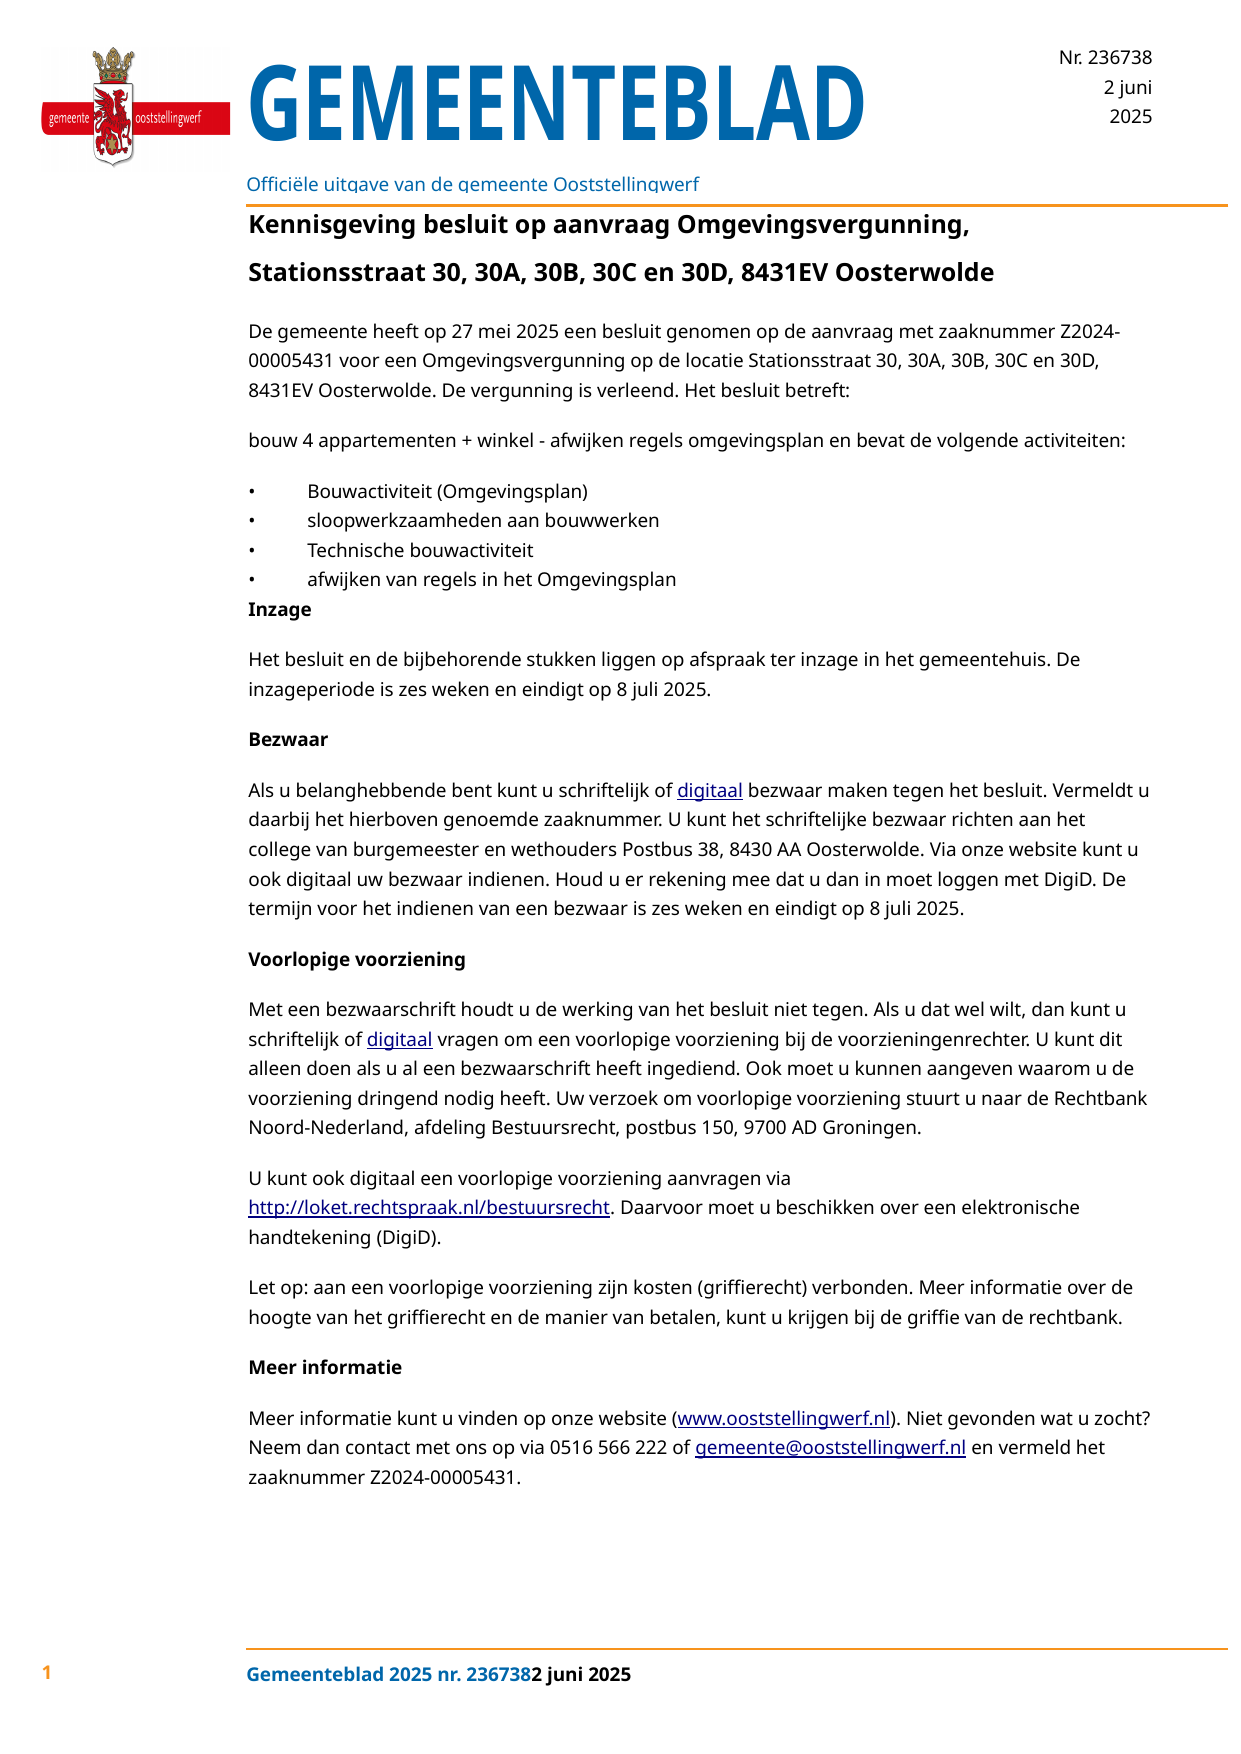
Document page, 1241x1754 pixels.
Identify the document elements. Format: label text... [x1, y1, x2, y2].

text U kunt ook digitaal een voorlopige voorziening aanvragen via http://loket.rechtspraak.nl/bestuursrecht. Daarvoor moet u beschikken over een elektronische handtekening (DigiD). [248, 1165, 1152, 1250]
list Technische bouwactiviteit [248, 537, 1152, 563]
text bouw 4 appartementen + winkel - afwijken regels omgevingsplan en bevat de volgende activiteiten: [248, 427, 1152, 453]
list Bouwactiviteit (Omgevingsplan) [248, 478, 1152, 504]
text Meer informatie kunt u vinden op onze website (www.ooststellingwerf.nl). Niet gevonden wat u zocht? Neem dan contact met ons op via 0516 566 222 of gemeente@ooststellingwerf.nl en vermeld het zaaknummer Z2024-00005431. [248, 1405, 1152, 1490]
list sloopwerkzaamheden aan bouwwerken [248, 507, 1152, 533]
text Het besluit en de bijbehorende stukken liggen op afspraak ter inzage in het gemeentehuis. De inzageperiode is zes weken en eindigt op 8 juli 2025. [248, 647, 1152, 702]
picture [41, 47, 231, 172]
list afwijken van regels in het Omgevingsplan [248, 567, 1152, 592]
text Bezwaar [248, 727, 1152, 752]
text Inzage [248, 596, 1152, 622]
text Kennisgeving besluit op aanvraag Omgevingsvergunning, Stationsstraat 30, 30A, 30B, 30C en 30D, 8431EV Oosterwolde [248, 207, 1152, 288]
text Als u belanghebbende bent kunt u schriftelijk of digitaal bezwaar maken tegen het besluit. Vermeldt u daarbij het hierboven genoemde zaaknummer. U kunt het schriftelijke bezwaar richten aan het college van burgemeester en wethouders Postbus 38, 8430 AA Oosterwolde. Via onze website kunt u ook digitaal uw bezwaar indienen. Houd u er rekening mee dat u dan in moet loggen met DigiD. De termijn voor het indienen van een bezwaar is zes weken en eindigt op 8 juli 2025. [248, 777, 1152, 921]
text Meer informatie [248, 1354, 1152, 1380]
text Met een bezwaarschrift houdt u de werking van het besluit niet tegen. Als u dat wel wilt, dan kunt u schriftelijk of digitaal vragen om een voorlopige voorziening bij de voorzieningenrechter. U kunt dit alleen doen als u al een bezwaarschrift heeft ingediend. Ook moet u kunnen aangeven waarom u de voorziening dringend nodig heeft. Uw verzoek om voorlopige voorziening stuurt u naar de Rechtbank Noord-Nederland, afdeling Bestuursrecht, postbus 150, 9700 AD Groningen. [248, 996, 1152, 1140]
text Let op: aan een voorlopige voorziening zijn kosten (griffierecht) verbonden. Meer informatie over de hoogte van het griffierecht en de manier van betalen, kunt u krijgen bij de griffie van de rechtbank. [248, 1274, 1152, 1330]
text Voorlopige voorziening [248, 946, 1152, 972]
text De gemeente heeft op 27 mei 2025 een besluit genomen op de aanvraag met zaaknummer Z2024-00005431 voor een Omgevingsvergunning op de locatie Stationsstraat 30, 30A, 30B, 30C en 30D, 8431EV Oosterwolde. De vergunning is verleend. Het besluit betreft: [248, 318, 1152, 403]
